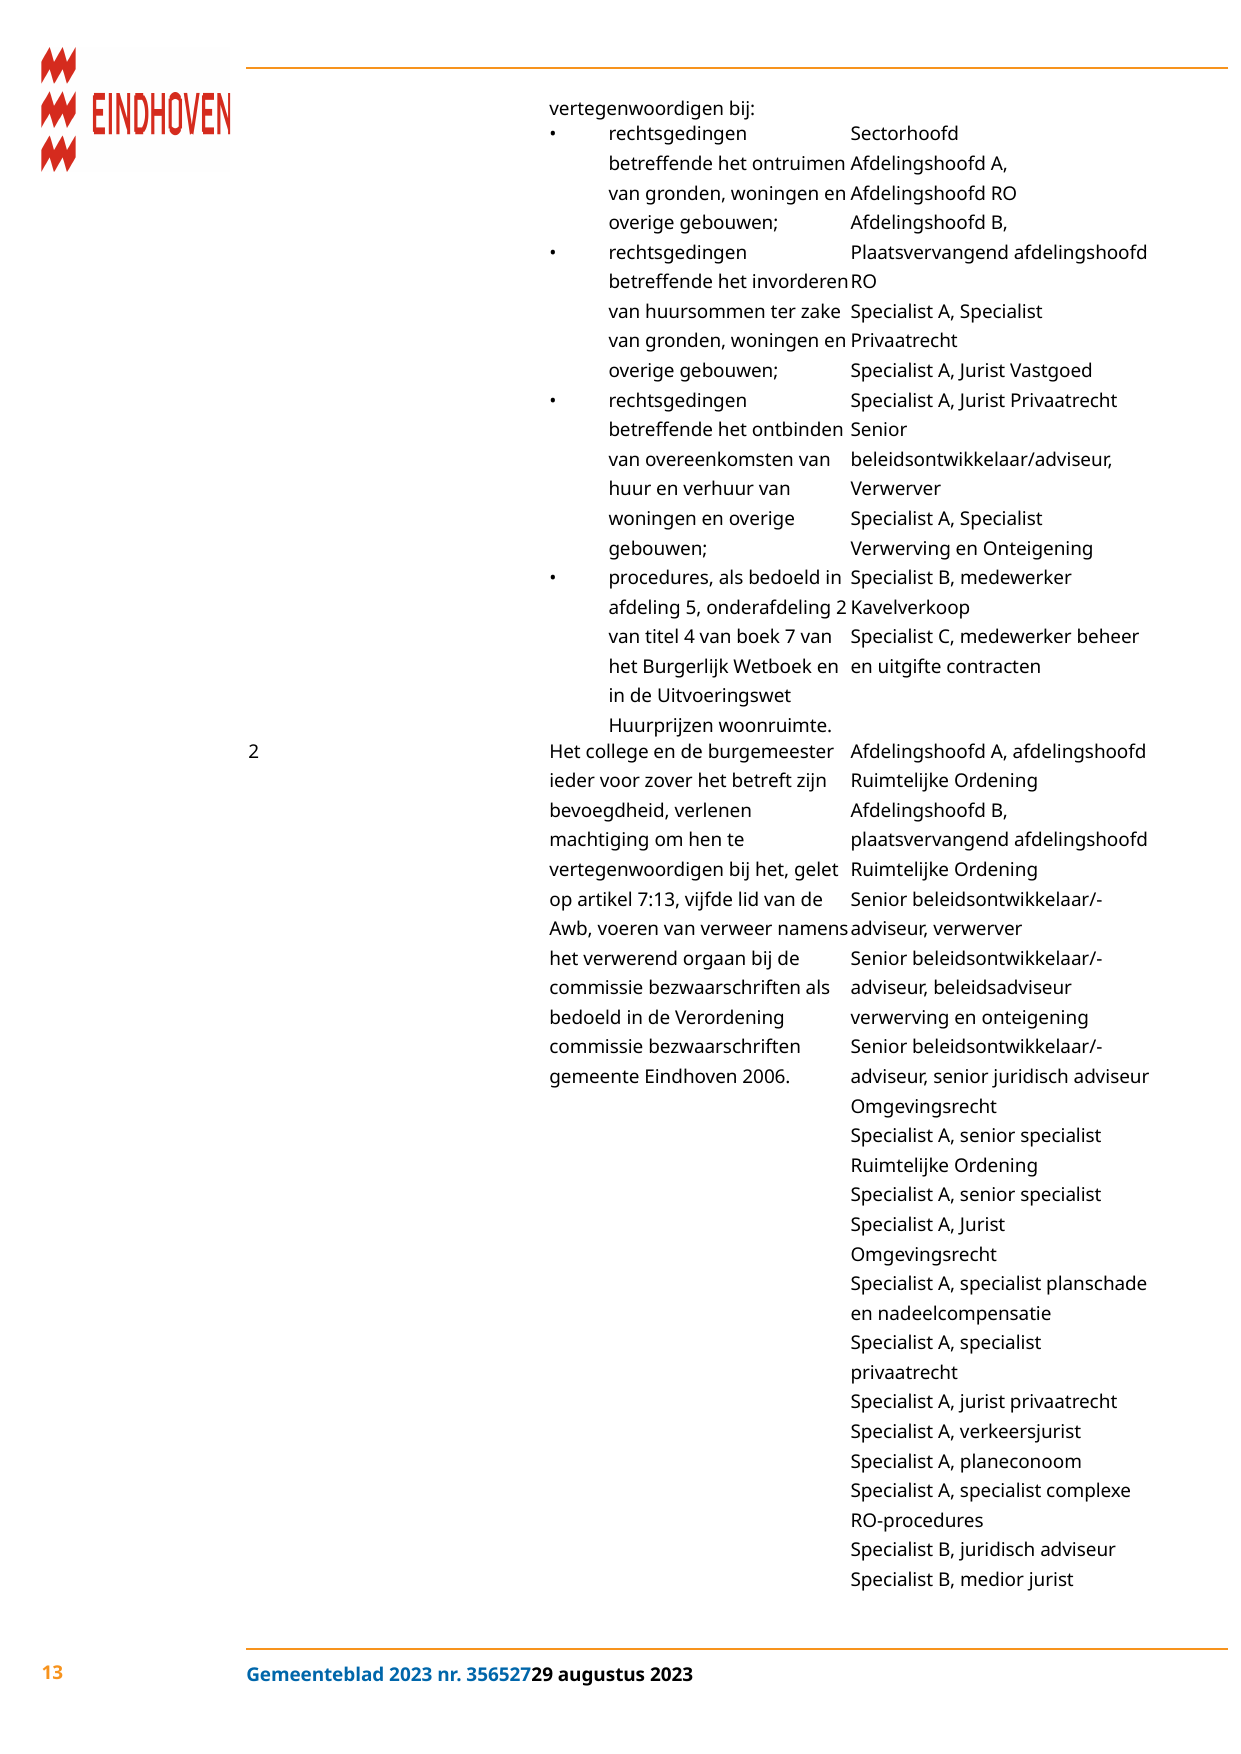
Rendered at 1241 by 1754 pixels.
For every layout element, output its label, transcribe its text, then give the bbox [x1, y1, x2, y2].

picture [41, 47, 231, 172]
table_cell Sectorhoofd Afdelingshoofd A, Afdelingshoofd RO Afdelingshoofd B, Plaatsvervangend afdelingshoofd RO Specialist A, Specialist Privaatrecht Specialist A, Jurist Vastgoed Specialist A, Jurist Privaatrecht Senior beleidsontwikkelaar/adviseur, Verwerver Specialist A, Specialist Verwerving en Onteigening Specialist B, medewerker Kavelverkoop Specialist C, medewerker beheer en uitgifte contracten [850, 121, 1152, 738]
table_cell rechtsgedingen betreffende het ontruimen van gronden, woningen en overige gebouwen; rechtsgedingen betreffende het invorderen van huursommen ter zake van gronden, woningen en overige gebouwen; rechtsgedingen betreffende het ontbinden van overeenkomsten van huur en verhuur van woningen en overige gebouwen; procedures, als bedoeld in afdeling 5, onderafdeling 2 van titel 4 van boek 7 van het Burgerlijk Wetboek en in de Uitvoeringswet Huurprijzen woonruimte. [549, 121, 850, 738]
table_cell Afdelingshoofd A, afdelingshoofd Ruimtelijke Ordening Afdelingshoofd B, plaatsvervangend afdelingshoofd Ruimtelijke Ordening Senior beleidsontwikkelaar/-adviseur, verwerver Senior beleidsontwikkelaar/-adviseur, beleidsadviseur verwerving en onteigening Senior beleidsontwikkelaar/-adviseur, senior juridisch adviseur Omgevingsrecht Specialist A, senior specialist Ruimtelijke Ordening Specialist A, senior specialist Specialist A, Jurist Omgevingsrecht Specialist A, specialist planschade en nadeelcompensatie Specialist A, specialist privaatrecht Specialist A, jurist privaatrecht Specialist A, verkeersjurist Specialist A, planeconoom Specialist A, specialist complexe RO-procedures Specialist B, juridisch adviseur Specialist B, medior jurist [850, 738, 1152, 1592]
table_cell Het college en de burgemeester ieder voor zover het betreft zijn bevoegdheid, verlenen machtiging om hen te vertegenwoordigen bij het, gelet op artikel 7:13, vijfde lid van de Awb, voeren van verweer namens het verwerend orgaan bij de commissie bezwaarschriften als bedoeld in de Verordening commissie bezwaarschriften gemeente Eindhoven 2006. [549, 738, 850, 1592]
table_cell 2 [248, 738, 549, 1592]
table_cell [248, 95, 549, 738]
table_cell [850, 95, 1152, 121]
table_cell vertegenwoordigen bij: [549, 95, 850, 121]
